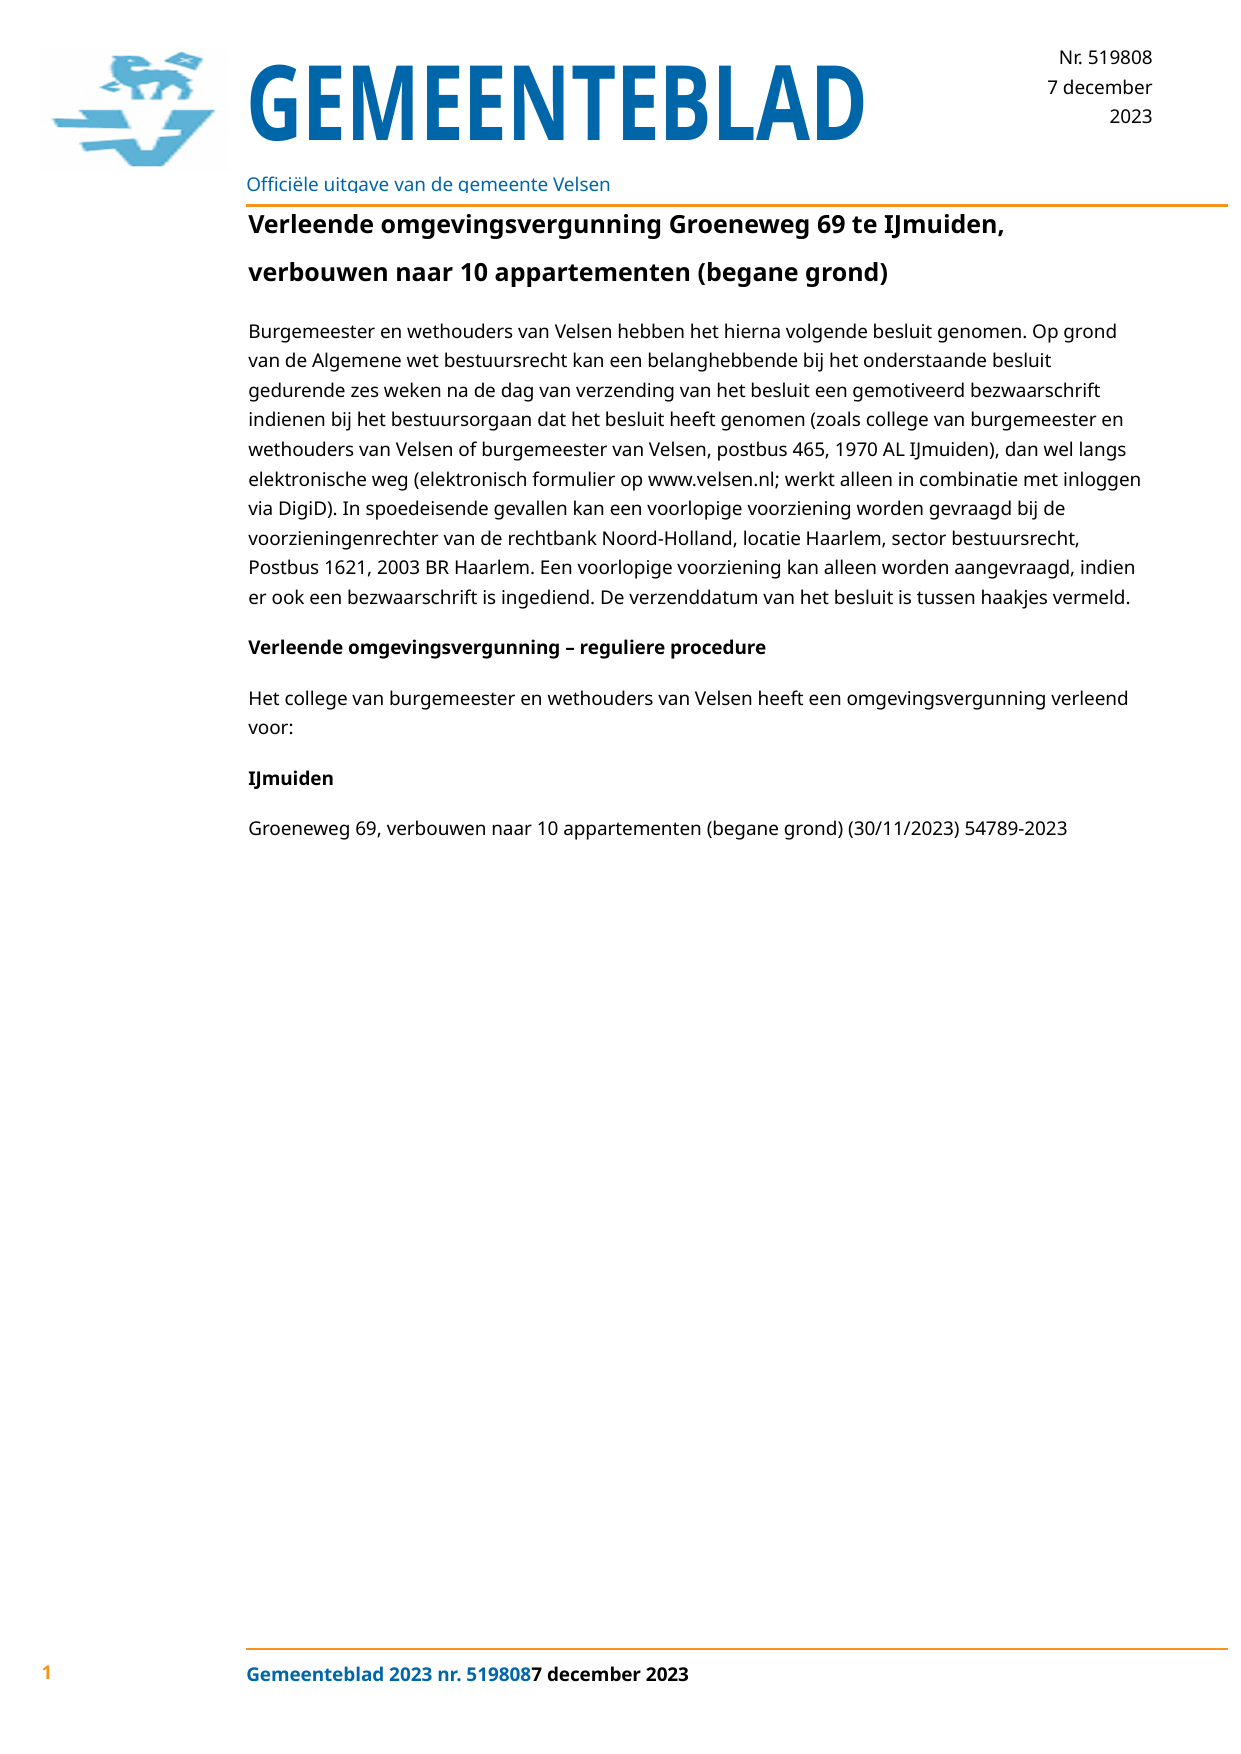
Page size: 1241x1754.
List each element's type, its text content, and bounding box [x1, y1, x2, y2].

text Verleende omgevingsvergunning Groeneweg 69 te IJmuiden, verbouwen naar 10 appartementen (begane grond) [248, 207, 1152, 288]
text Het college van burgemeester en wethouders van Velsen heeft een omgevingsvergunning verleend voor: [248, 685, 1152, 740]
text IJmuiden [248, 765, 1152, 791]
picture [41, 47, 231, 172]
text Groeneweg 69, verbouwen naar 10 appartementen (begane grond) (30/11/2023) 54789-2023 [248, 815, 1152, 841]
text Burgemeester en wethouders van Velsen hebben het hierna volgende besluit genomen. Op grond van de Algemene wet bestuursrecht kan een belanghebbende bij het onderstaande besluit gedurende zes weken na de dag van verzending van het besluit een gemotiveerd bezwaarschrift indienen bij het bestuursorgaan dat het besluit heeft genomen (zoals college van burgemeester en wethouders van Velsen of burgemeester van Velsen, postbus 465, 1970 AL IJmuiden), dan wel langs elektronische weg (elektronisch formulier op www.velsen.nl; werkt alleen in combinatie met inloggen via DigiD). In spoedeisende gevallen kan een voorlopige voorziening worden gevraagd bij de voorzieningenrechter van de rechtbank Noord-Holland, locatie Haarlem, sector bestuursrecht, Postbus 1621, 2003 BR Haarlem. Een voorlopige voorziening kan alleen worden aangevraagd, indien er ook een bezwaarschrift is ingediend. De verzenddatum van het besluit is tussen haakjes vermeld. [248, 318, 1152, 610]
text Verleende omgevingsvergunning – reguliere procedure [248, 634, 1152, 660]
